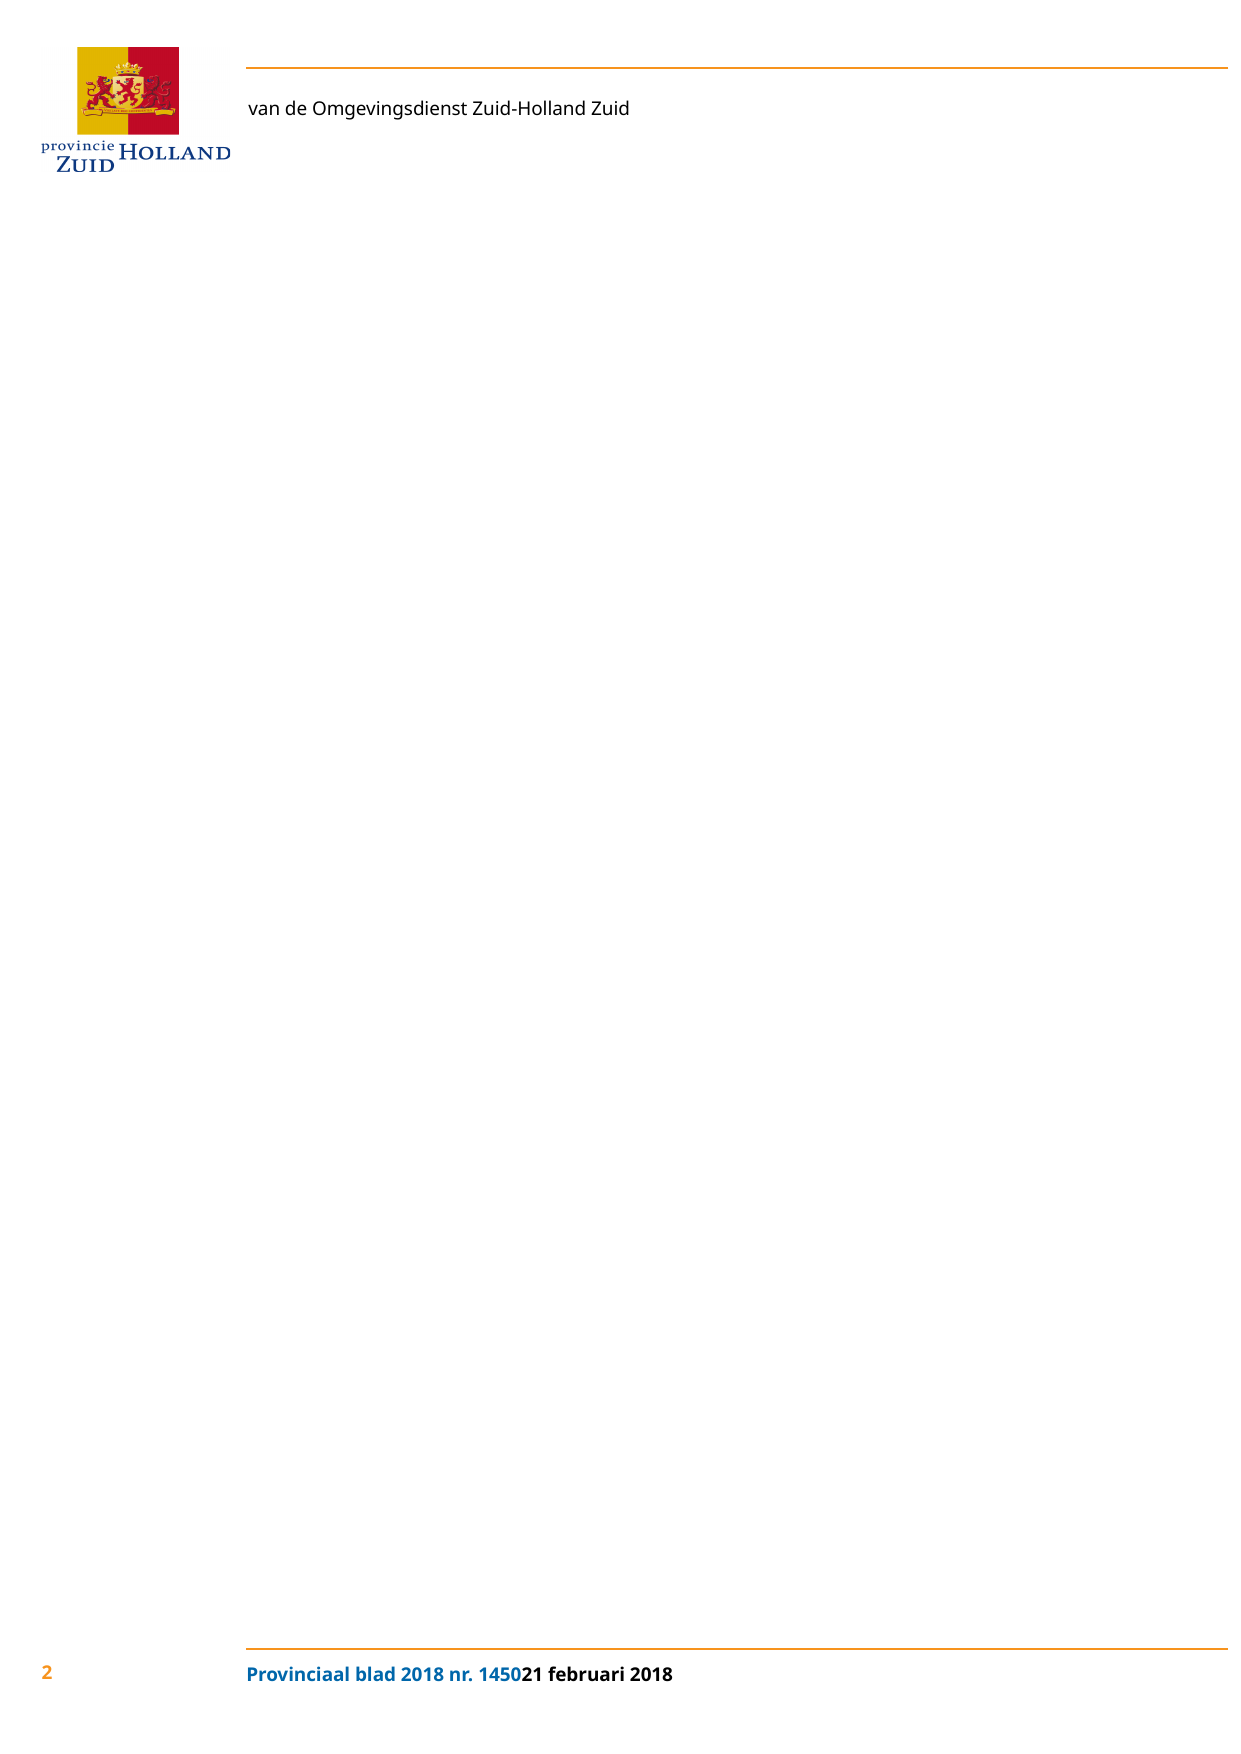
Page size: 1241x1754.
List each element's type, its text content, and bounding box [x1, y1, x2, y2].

picture [41, 47, 231, 172]
text van de Omgevingsdienst Zuid-Holland Zuid [248, 95, 1152, 121]
